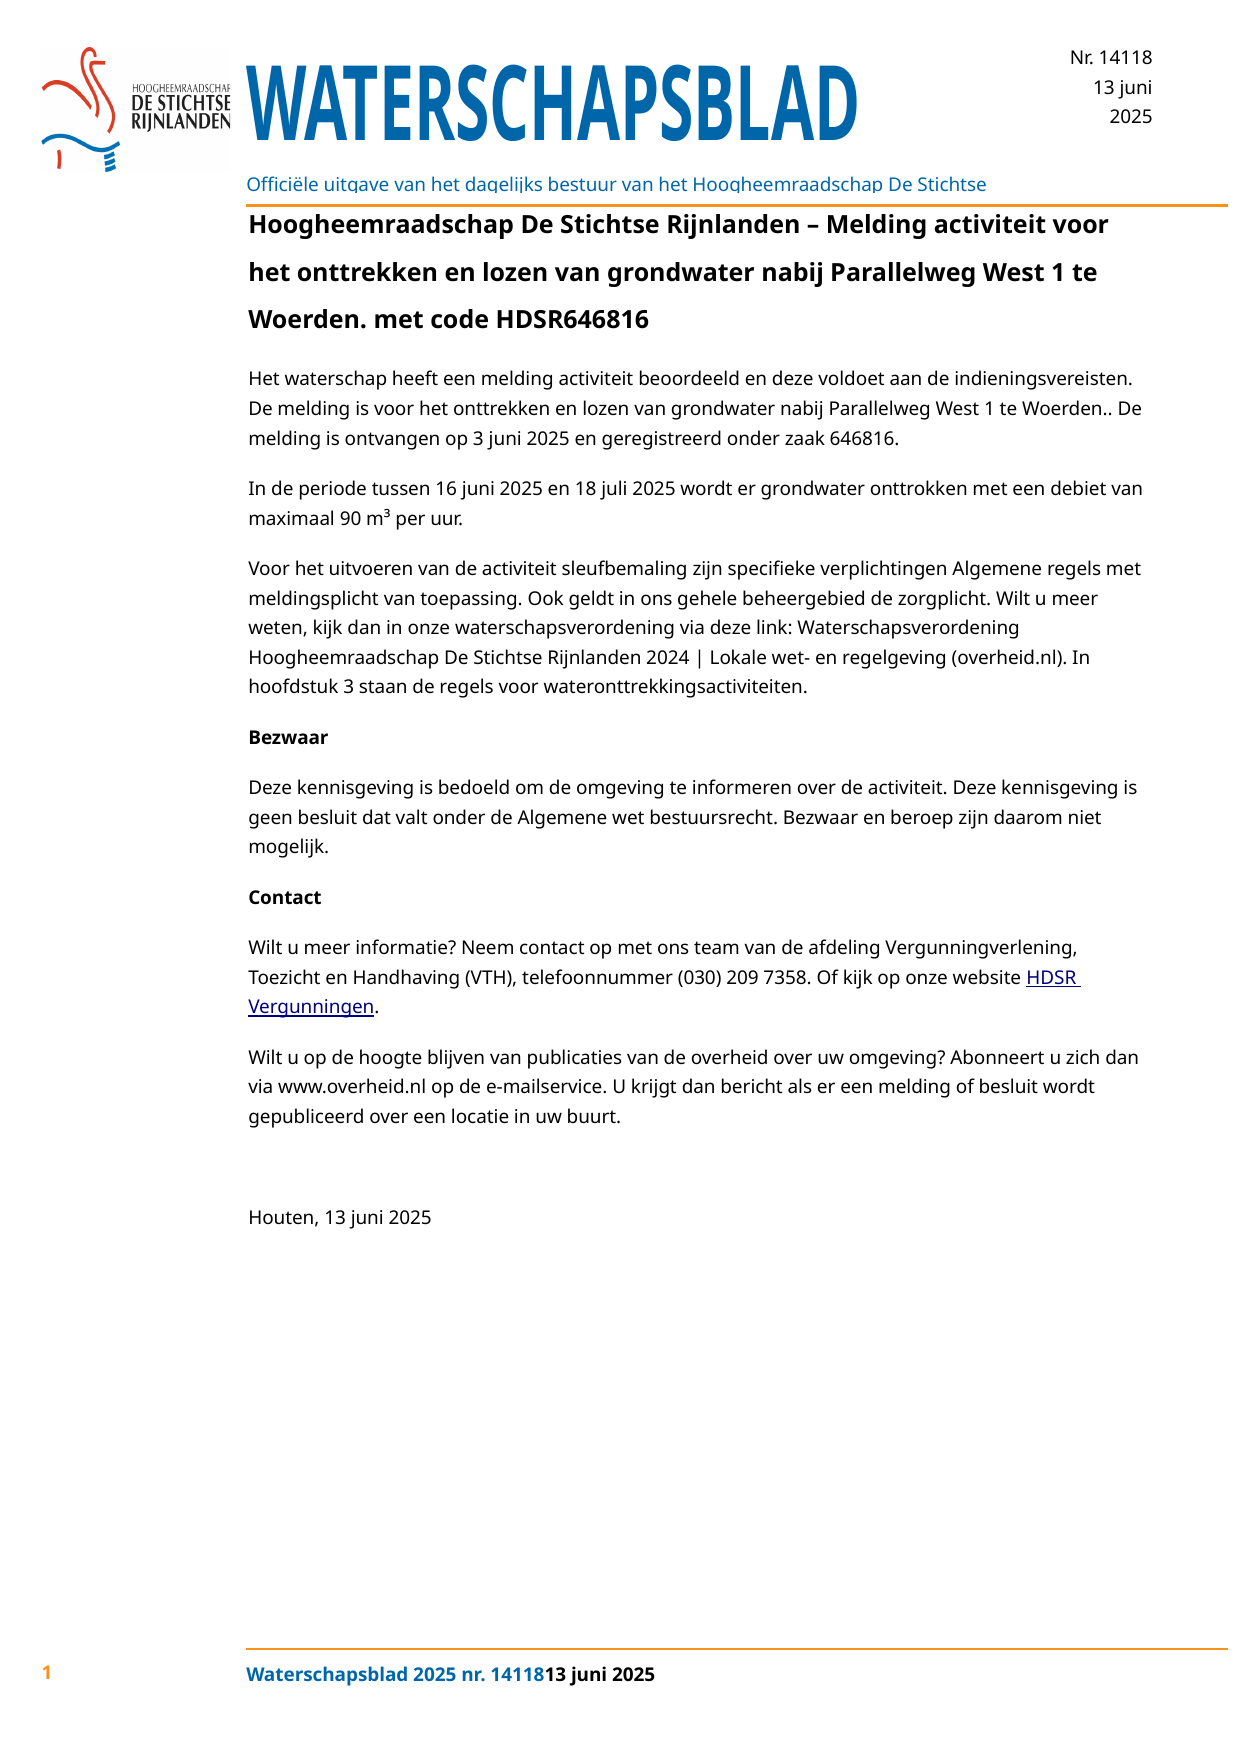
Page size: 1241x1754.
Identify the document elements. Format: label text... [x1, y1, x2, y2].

text Voor het uitvoeren van de activiteit sleufbemaling zijn specifieke verplichtingen Algemene regels met meldingsplicht van toepassing. Ook geldt in ons gehele beheergebied de zorgplicht. Wilt u meer weten, kijk dan in onze waterschapsverordening via deze link: Waterschapsverordening Hoogheemraadschap De Stichtse Rijnlanden 2024 | Lokale wet- en regelgeving (overheid.nl). In hoofdstuk 3 staan de regels voor wateronttrekkingsactiviteiten. [248, 555, 1152, 699]
text In de periode tussen 16 juni 2025 en 18 juli 2025 wordt er grondwater onttrokken met een debiet van maximaal 90 m³ per uur. [248, 475, 1152, 530]
text Bezwaar [248, 724, 1152, 749]
picture [41, 47, 231, 172]
text Hoogheemraadschap De Stichtse Rijnlanden – Melding activiteit voor het onttrekken en lozen van grondwater nabij Parallelweg West 1 te Woerden. met code HDSR646816 [248, 207, 1152, 336]
text Wilt u op de hoogte blijven van publicaties van de overheid over uw omgeving? Abonneert u zich dan via www.overheid.nl op de e-mailservice. U krijgt dan bericht als er een melding of besluit wordt gepubliceerd over een locatie in uw buurt. [248, 1044, 1152, 1129]
text Het waterschap heeft een melding activiteit beoordeeld en deze voldoet aan de indieningsvereisten. De melding is voor het onttrekken en lozen van grondwater nabij Parallelweg West 1 te Woerden.. De melding is ontvangen op 3 juni 2025 en geregistreerd onder zaak 646816. [248, 366, 1152, 450]
text Houten, 13 juni 2025 [248, 1204, 1152, 1229]
text Contact [248, 884, 1152, 909]
text Wilt u meer informatie? Neem contact op met ons team van de afdeling Vergunningverlening, Toezicht en Handhaving (VTH), telefoonnummer (030) 209 7358. Of kijk op onze website HDSR Vergunningen. [248, 934, 1152, 1019]
text Deze kennisgeving is bedoeld om de omgeving te informeren over de activiteit. Deze kennisgeving is geen besluit dat valt onder de Algemene wet bestuursrecht. Bezwaar en beroep zijn daarom niet mogelijk. [248, 774, 1152, 859]
